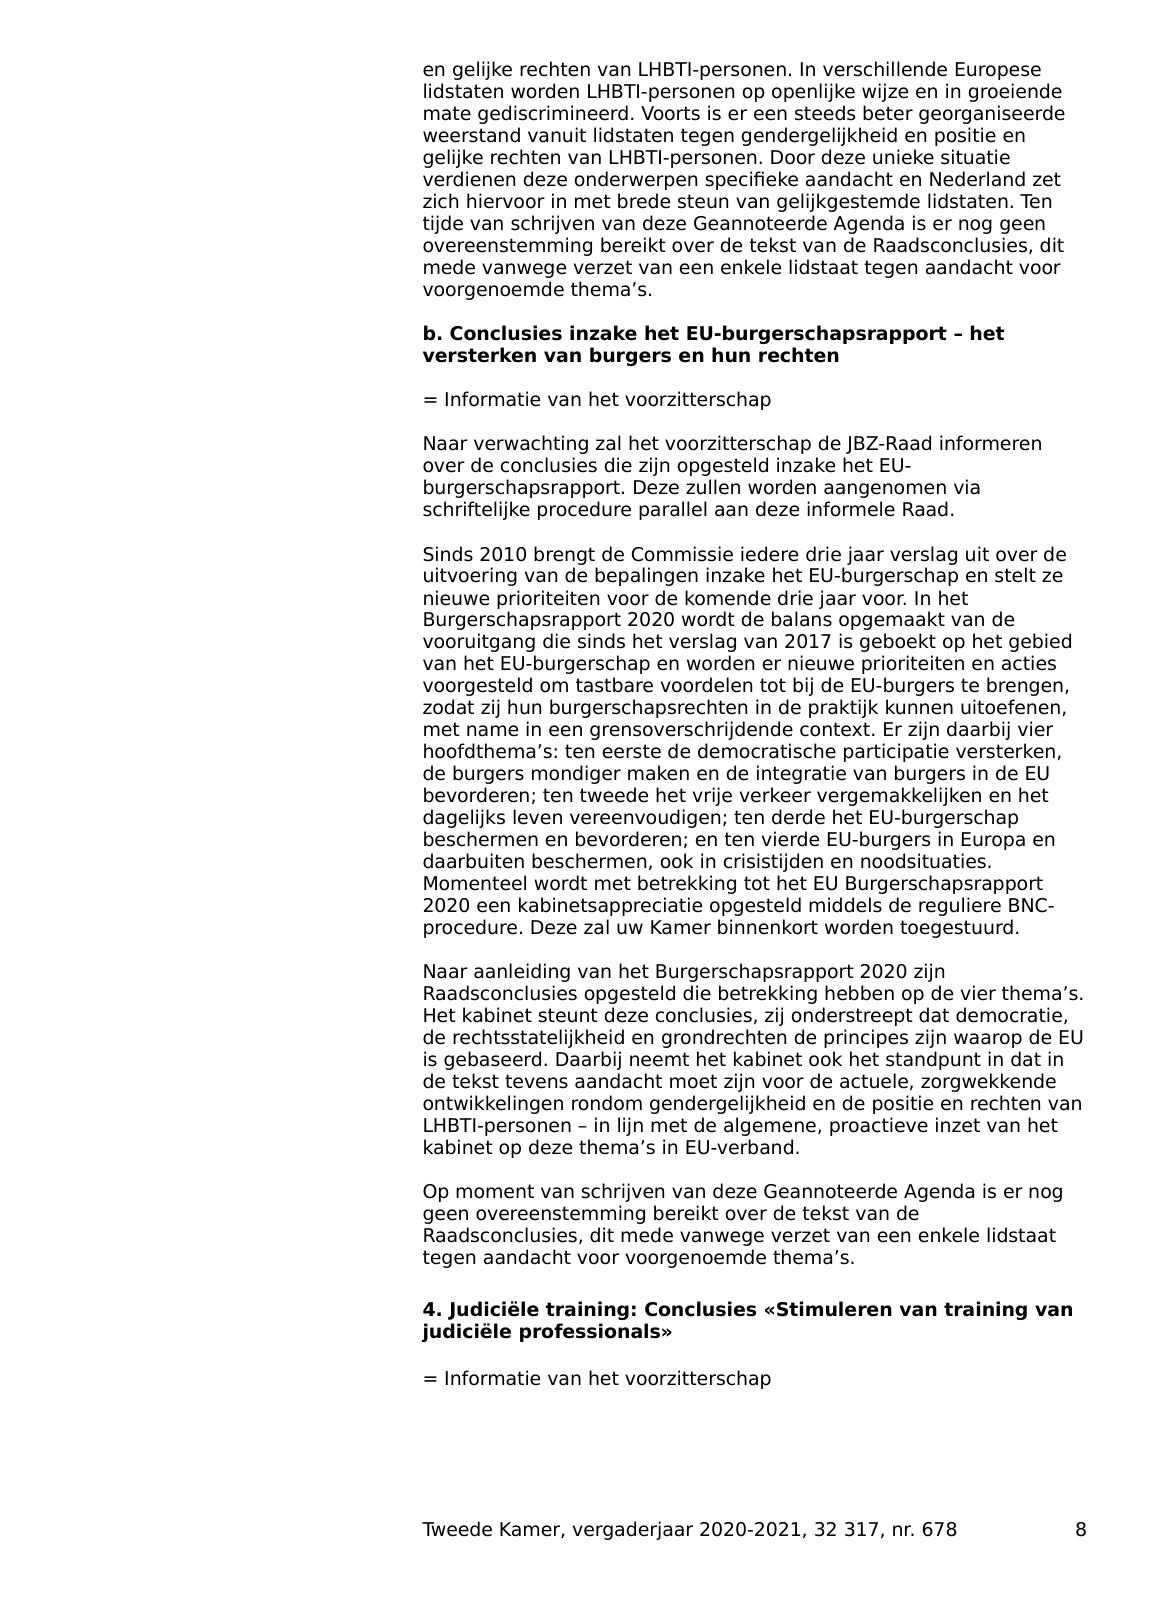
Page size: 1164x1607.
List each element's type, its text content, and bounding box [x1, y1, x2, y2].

text = Informatie van het voorzitterschap [422, 389, 1087, 411]
text Op moment van schrijven van deze Geannoteerde Agenda is er nog geen overeenstemming bereikt over de tekst van de Raadsconclusies, dit mede vanwege verzet van een enkele lidstaat tegen aandacht voor voorgenoemde thema’s. [422, 1181, 1087, 1269]
text en gelijke rechten van LHBTI-personen. In verschillende Europese lidstaten worden LHBTI-personen op openlijke wijze en in groeiende mate gediscrimineerd. Voorts is er een steeds beter georganiseerde weerstand vanuit lidstaten tegen gendergelijkheid en positie en gelijke rechten van LHBTI-personen. Door deze unieke situatie verdienen deze onderwerpen specifieke aandacht en Nederland zet zich hiervoor in met brede steun van gelijkgestemde lidstaten. Ten tijde van schrijven van deze Geannoteerde Agenda is er nog geen overeenstemming bereikt over de tekst van de Raadsconclusies, dit mede vanwege verzet van een enkele lidstaat tegen aandacht voor voorgenoemde thema’s. [422, 59, 1087, 301]
text Sinds 2010 brengt de Commissie iedere drie jaar verslag uit over de uitvoering van de bepalingen inzake het EU-burgerschap en stelt ze nieuwe prioriteiten voor de komende drie jaar voor. In het Burgerschapsrapport 2020 wordt de balans opgemaakt van de vooruitgang die sinds het verslag van 2017 is geboekt op het gebied van het EU-burgerschap en worden er nieuwe prioriteiten en acties voorgesteld om tastbare voordelen tot bij de EU-burgers te brengen, zodat zij hun burgerschapsrechten in de praktijk kunnen uitoefenen, met name in een grensoverschrijdende context. Er zijn daarbij vier hoofdthema’s: ten eerste de democratische participatie versterken, de burgers mondiger maken en de integratie van burgers in de EU bevorderen; ten tweede het vrije verkeer vergemakkelijken en het dagelijks leven vereenvoudigen; ten derde het EU-burgerschap beschermen en bevorderen; en ten vierde EU-burgers in Europa en daarbuiten beschermen, ook in crisistijden en noodsituaties. Momenteel wordt met betrekking tot het EU Burgerschapsrapport 2020 een kabinetsappreciatie opgesteld middels de reguliere BNC-procedure. Deze zal uw Kamer binnenkort worden toegestuurd. [422, 543, 1087, 939]
text = Informatie van het voorzitterschap [422, 1368, 1087, 1390]
text Naar aanleiding van het Burgerschapsrapport 2020 zijn Raadsconclusies opgesteld die betrekking hebben op de vier thema’s. Het kabinet steunt deze conclusies, zij onderstreept dat democratie, de rechtsstatelijkheid en grondrechten de principes zijn waarop de EU is gebaseerd. Daarbij neemt het kabinet ook het standpunt in dat in de tekst tevens aandacht moet zijn voor de actuele, zorgwekkende ontwikkelingen rondom gendergelijkheid en de positie en rechten van LHBTI-personen – in lijn met de algemene, proactieve inzet van het kabinet op deze thema’s in EU-verband. [422, 961, 1087, 1159]
subtitle b. Conclusies inzake het EU-burgerschapsrapport – het versterken van burgers en hun rechten [422, 323, 1087, 367]
text Naar verwachting zal het voorzitterschap de JBZ-Raad informeren over de conclusies die zijn opgesteld inzake het EU-burgerschapsrapport. Deze zullen worden aangenomen via schriftelijke procedure parallel aan deze informele Raad. [422, 433, 1087, 521]
subtitle 4. Judiciële training: Conclusies «Stimuleren van training van judiciële professionals» [422, 1299, 1087, 1343]
